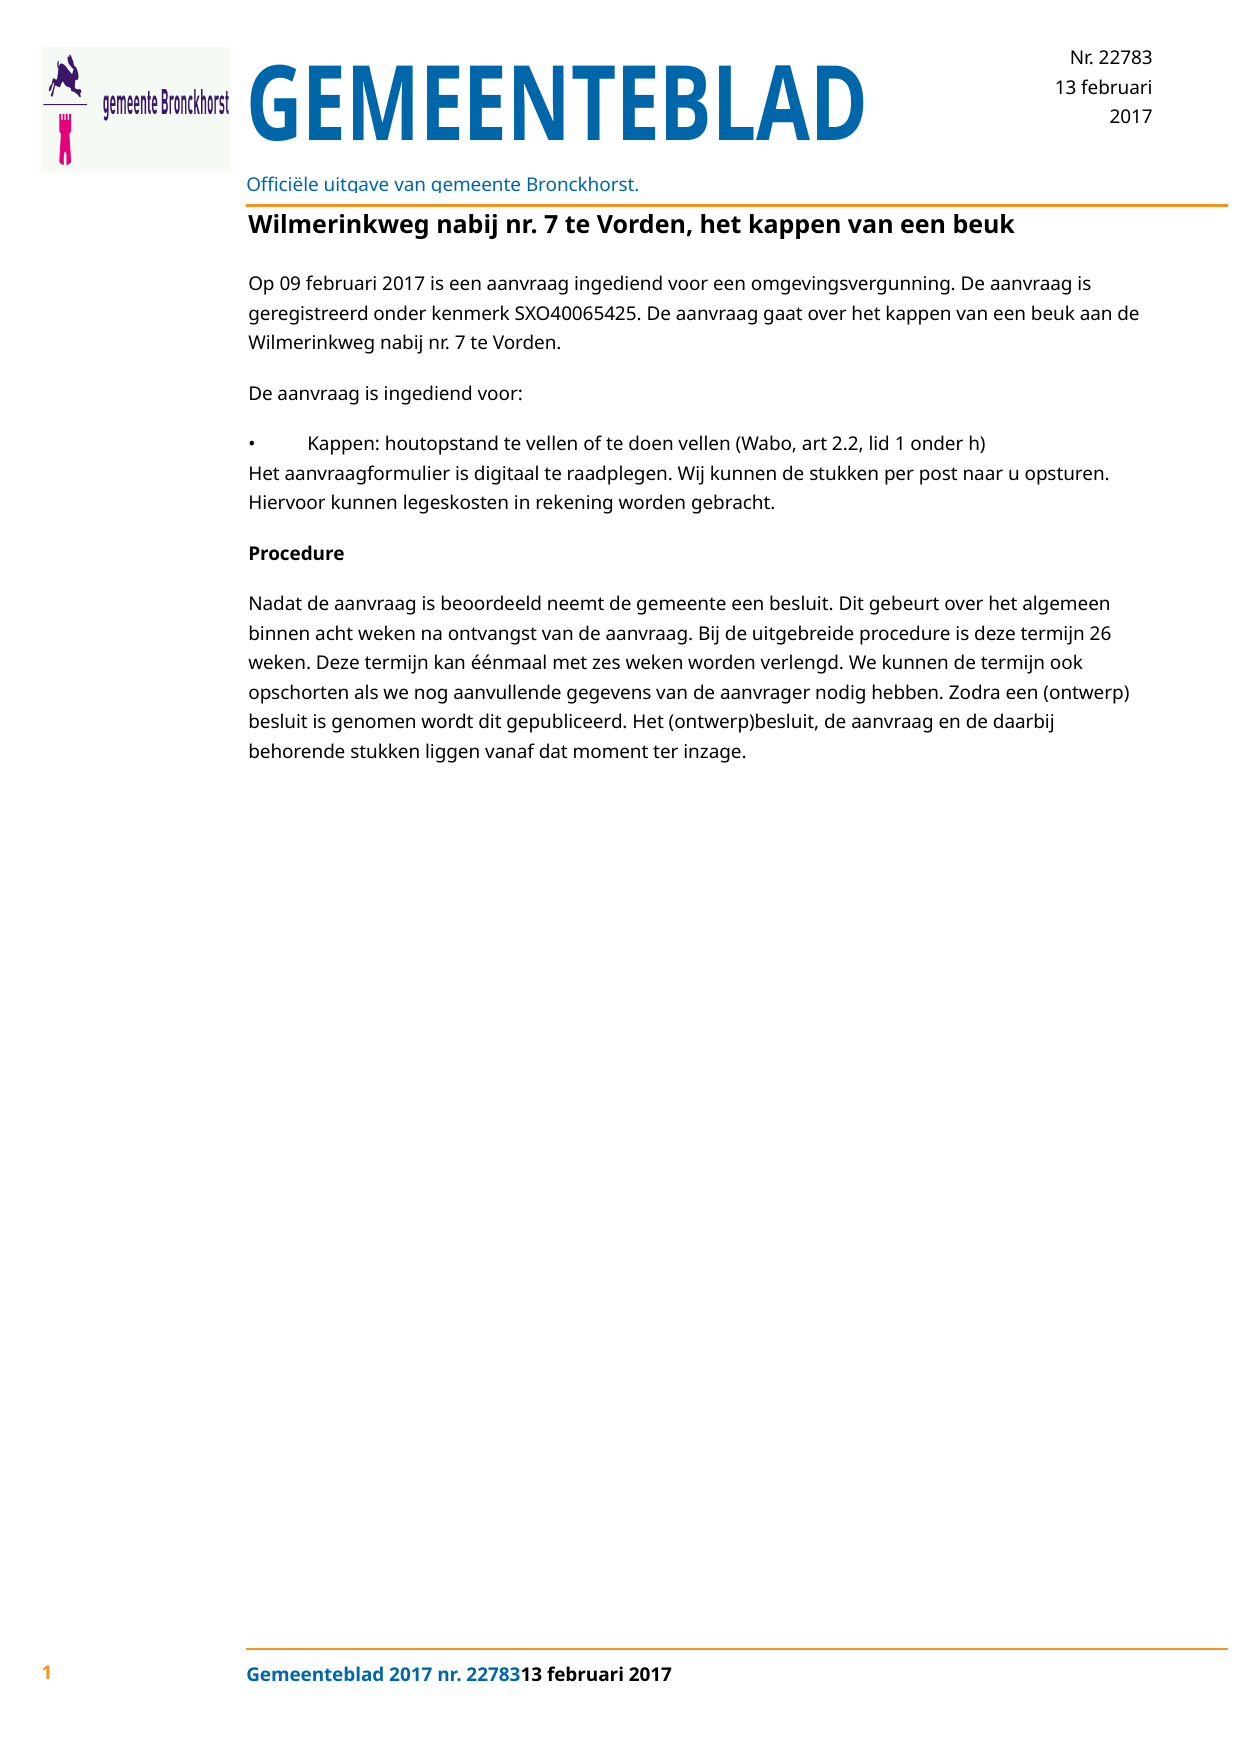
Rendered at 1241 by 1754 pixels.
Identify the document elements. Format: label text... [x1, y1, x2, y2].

text De aanvraag is ingediend voor: [248, 380, 1152, 406]
picture [41, 47, 231, 172]
list Kappen: houtopstand te vellen of te doen vellen (Wabo, art 2.2, lid 1 onder h) [248, 430, 1152, 456]
text Het aanvraagformulier is digitaal te raadplegen. Wij kunnen de stukken per post naar u opsturen. Hiervoor kunnen legeskosten in rekening worden gebracht. [248, 460, 1152, 515]
text Op 09 februari 2017 is een aanvraag ingediend voor een omgevingsvergunning. De aanvraag is geregistreerd onder kenmerk SXO40065425. De aanvraag gaat over het kappen van een beuk aan de Wilmerinkweg nabij nr. 7 te Vorden. [248, 270, 1152, 355]
text Procedure [248, 540, 1152, 566]
text Wilmerinkweg nabij nr. 7 te Vorden, het kappen van een beuk [248, 207, 1152, 241]
text Nadat de aanvraag is beoordeeld neemt de gemeente een besluit. Dit gebeurt over het algemeen binnen acht weken na ontvangst van de aanvraag. Bij de uitgebreide procedure is deze termijn 26 weken. Deze termijn kan éénmaal met zes weken worden verlengd. We kunnen de termijn ook opschorten als we nog aanvullende gegevens van de aanvrager nodig hebben. Zodra een (ontwerp) besluit is genomen wordt dit gepubliceerd. Het (ontwerp)besluit, de aanvraag en de daarbij behorende stukken liggen vanaf dat moment ter inzage. [248, 590, 1152, 764]
